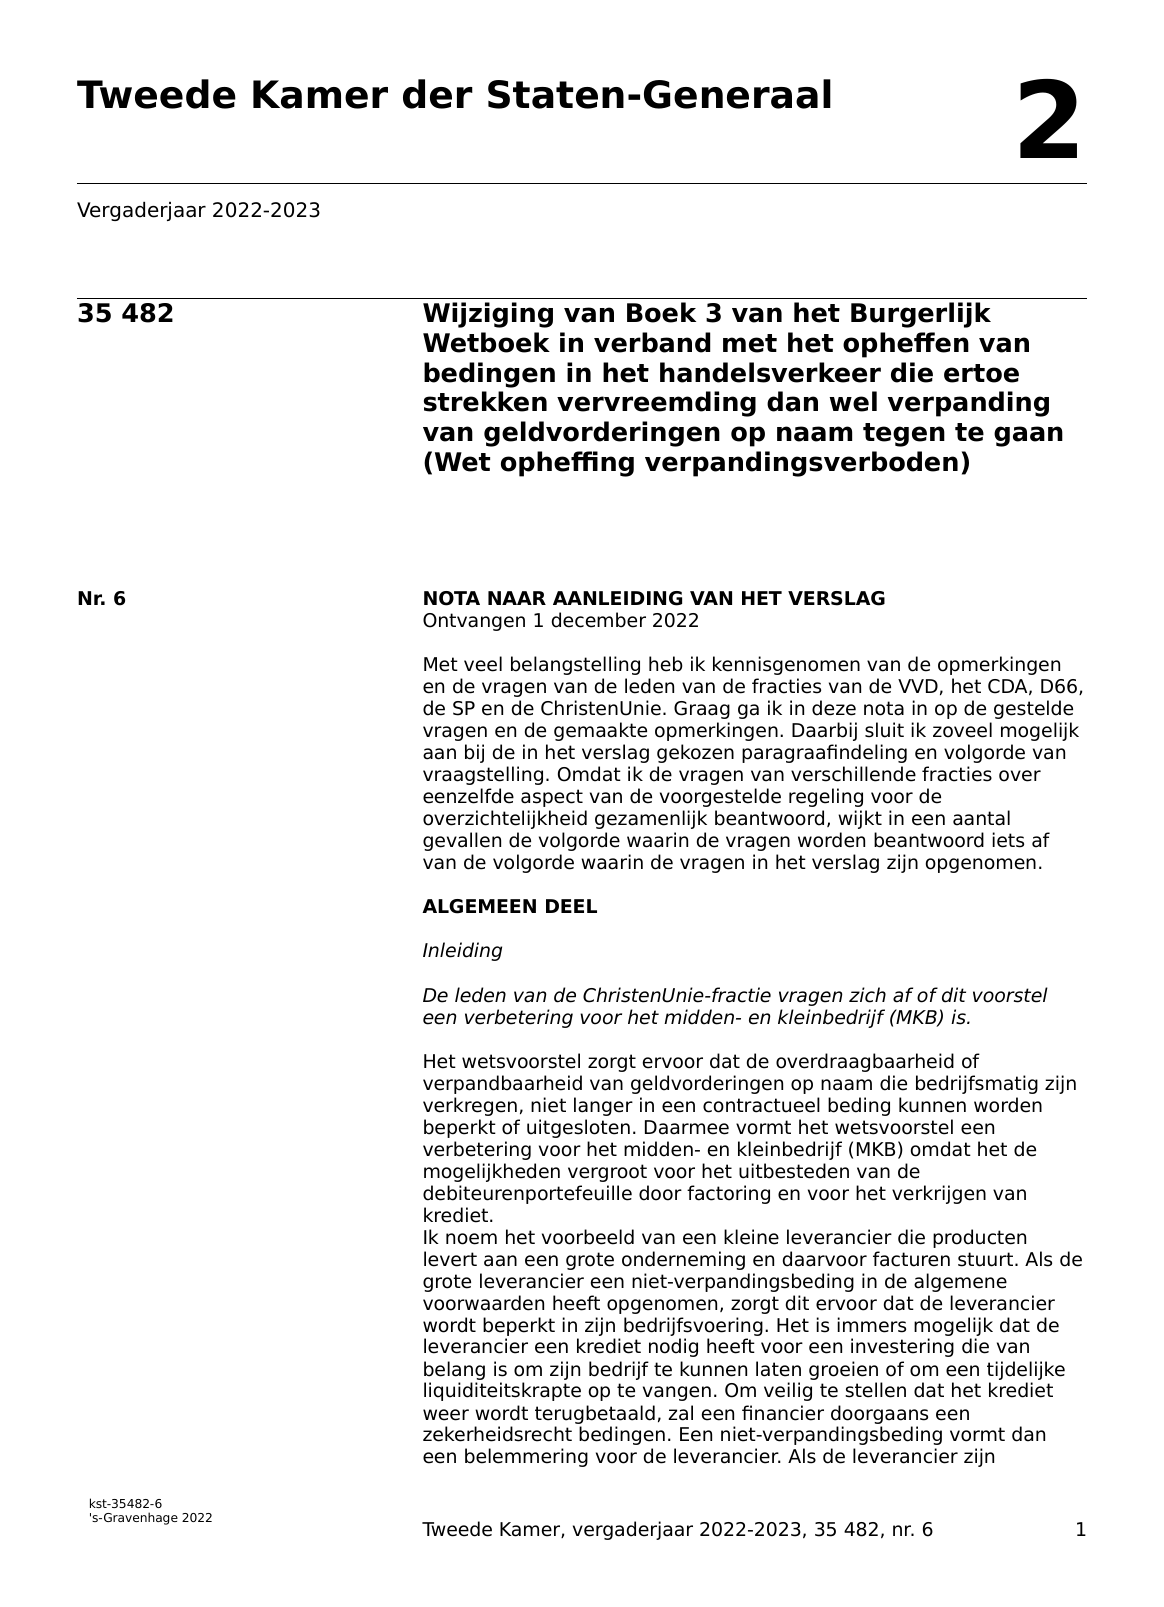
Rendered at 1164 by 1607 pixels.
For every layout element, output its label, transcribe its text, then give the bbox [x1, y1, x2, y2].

subtitle Inleiding [422, 940, 1087, 962]
table_cell Vergaderjaar 2022-2023 [77, 184, 1087, 298]
text Met veel belangstelling heb ik kennisgenomen van de opmerkingen en de vragen van de leden van de fracties van de VVD, het CDA, D66, de SP en de ChristenUnie. Graag ga ik in deze nota in op de gestelde vragen en de gemaakte opmerkingen. Daarbij sluit ik zoveel mogelijk aan bij de in het verslag gekozen paragraafindeling en volgorde van vraagstelling. Omdat ik de vragen van verschillende fracties over eenzelfde aspect van de voorgestelde regeling voor de overzichtelijkheid gezamenlijk beantwoord, wijkt in een aantal gevallen de volgorde waarin de vragen worden beantwoord iets af van de volgorde waarin de vragen in het verslag zijn opgenomen. [422, 654, 1087, 874]
text Ik noem het voorbeeld van een kleine leverancier die producten levert aan een grote onderneming en daarvoor facturen stuurt. Als de grote leverancier een niet-verpandingsbeding in de algemene voorwaarden heeft opgenomen, zorgt dit ervoor dat de leverancier wordt beperkt in zijn bedrijfsvoering. Het is immers mogelijk dat de leverancier een krediet nodig heeft voor een investering die van belang is om zijn bedrijf te kunnen laten groeien of om een tijdelijke liquiditeitskrapte op te vangen. Om veilig te stellen dat het krediet weer wordt terugbetaald, zal een financier doorgaans een zekerheidsrecht bedingen. Een niet-verpandingsbeding vormt dan een belemmering voor de leverancier. Als de leverancier zijn [422, 1227, 1087, 1468]
subtitle 35 482 Wijziging van Boek 3 van het Burgerlijk Wetboek in verband met het opheffen van bedingen in het handelsverkeer die ertoe strekken vervreemding dan wel verpanding van geldvorderingen op naam tegen te gaan (Wet opheffing verpandingsverboden) [77, 299, 1087, 477]
subtitle ALGEMEEN DEEL [422, 896, 1087, 918]
text kst-35482-6 [88, 1497, 323, 1511]
text Ontvangen 1 december 2022 [422, 610, 1087, 632]
text De leden van de ChristenUnie-fractie vragen zich af of dit voorstel een verbetering voor het midden- en kleinbedrijf (MKB) is. [422, 984, 1087, 1028]
subtitle Nr. 6 NOTA NAAR AANLEIDING VAN HET VERSLAG [77, 588, 1087, 610]
text Het wetsvoorstel zorgt ervoor dat de overdraagbaarheid of verpandbaarheid van geldvorderingen op naam die bedrijfsmatig zijn verkregen, niet langer in een contractueel beding kunnen worden beperkt of uitgesloten. Daarmee vormt het wetsvoorstel een verbetering voor het midden- en kleinbedrijf (MKB) omdat het de mogelijkheden vergroot voor het uitbesteden van de debiteurenportefeuille door factoring en voor het verkrijgen van krediet. [422, 1051, 1087, 1227]
text 's-Gravenhage 2022 [88, 1511, 323, 1525]
table_header Tweede Kamer der Staten-Generaal [77, 59, 886, 183]
table_header 2 [886, 59, 1087, 183]
